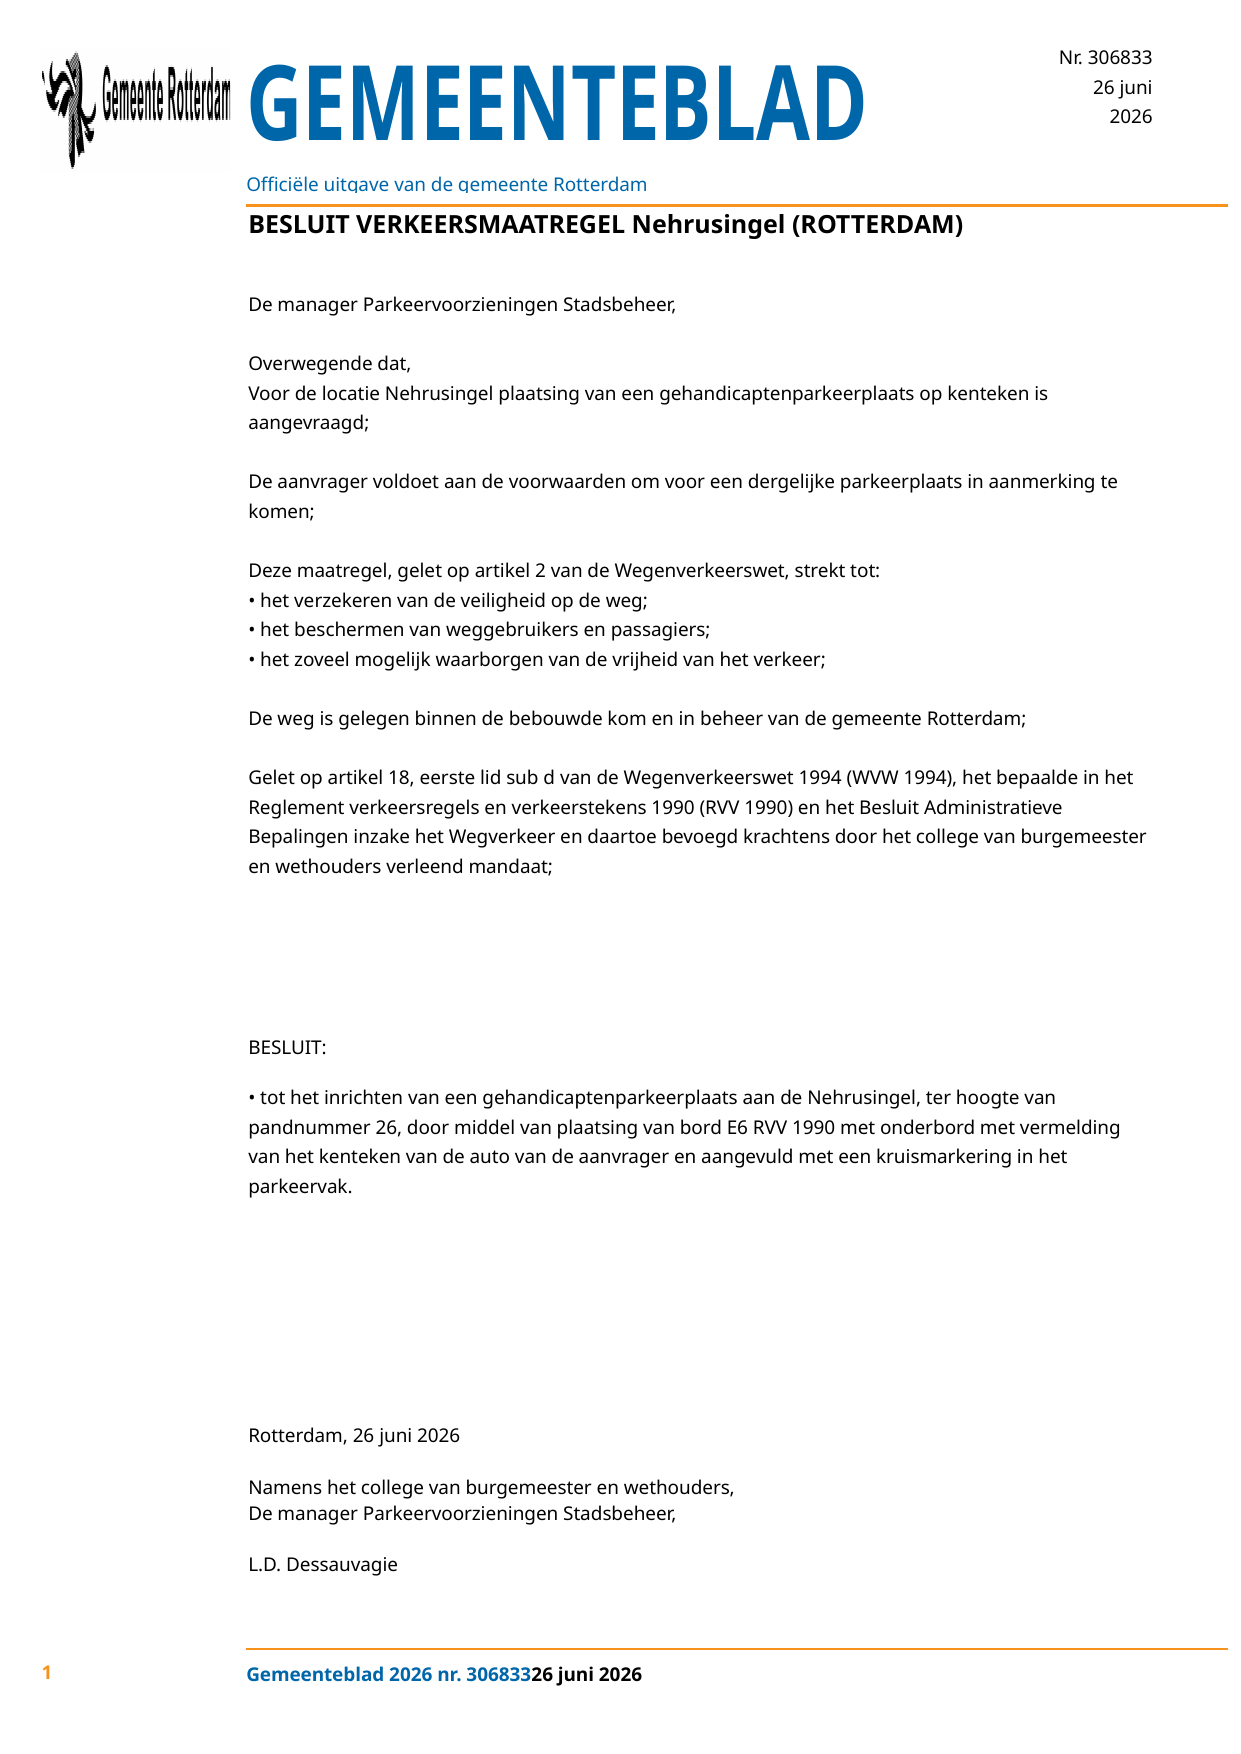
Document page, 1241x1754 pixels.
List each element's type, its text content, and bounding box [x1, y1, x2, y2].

text De aanvrager voldoet aan de voorwaarden om voor een dergelijke parkeerplaats in aanmerking te komen; [248, 468, 1152, 524]
text Overwegende dat, [248, 350, 1152, 376]
text Gelet op artikel 18, eerste lid sub d van de Wegenverkeerswet 1994 (WVW 1994), het bepaalde in het Reglement verkeersregels en verkeerstekens 1990 (RVV 1990) en het Besluit Administratieve Bepalingen inzake het Wegverkeer en daartoe bevoegd krachtens door het college van burgemeester en wethouders verleend mandaat; [248, 764, 1152, 879]
text BESLUIT: [248, 1034, 1152, 1060]
text De weg is gelegen binnen de bebouwde kom en in beheer van de gemeente Rotterdam; [248, 705, 1152, 731]
text Deze maatregel, gelet op artikel 2 van de Wegenverkeerswet, strekt tot: [248, 557, 1152, 583]
text L.D. Dessauvagie [248, 1551, 1152, 1577]
text Namens het college van burgemeester en wethouders, [248, 1474, 1152, 1500]
text De manager Parkeervoorzieningen Stadsbeheer, [248, 291, 1152, 317]
text • tot het inrichten van een gehandicaptenparkeerplaats aan de Nehrusingel, ter hoogte van pandnummer 26, door middel van plaatsing van bord E6 RVV 1990 met onderbord met vermelding van het kenteken van de auto van de aanvrager en aangevuld met een kruismarkering in het parkeervak. [248, 1084, 1152, 1199]
text De manager Parkeervoorzieningen Stadsbeheer, [248, 1500, 1152, 1526]
picture [41, 47, 231, 172]
text • het beschermen van weggebruikers en passagiers; [248, 616, 1152, 642]
text • het verzekeren van de veiligheid op de weg; [248, 587, 1152, 613]
text Voor de locatie Nehrusingel plaatsing van een gehandicaptenparkeerplaats op kenteken is aangevraagd; [248, 380, 1152, 435]
text • het zoveel mogelijk waarborgen van de vrijheid van het verkeer; [248, 646, 1152, 672]
text BESLUIT VERKEERSMAATREGEL Nehrusingel (ROTTERDAM) [248, 207, 1152, 241]
text Rotterdam, 26 juni 2026 [248, 1423, 1152, 1448]
